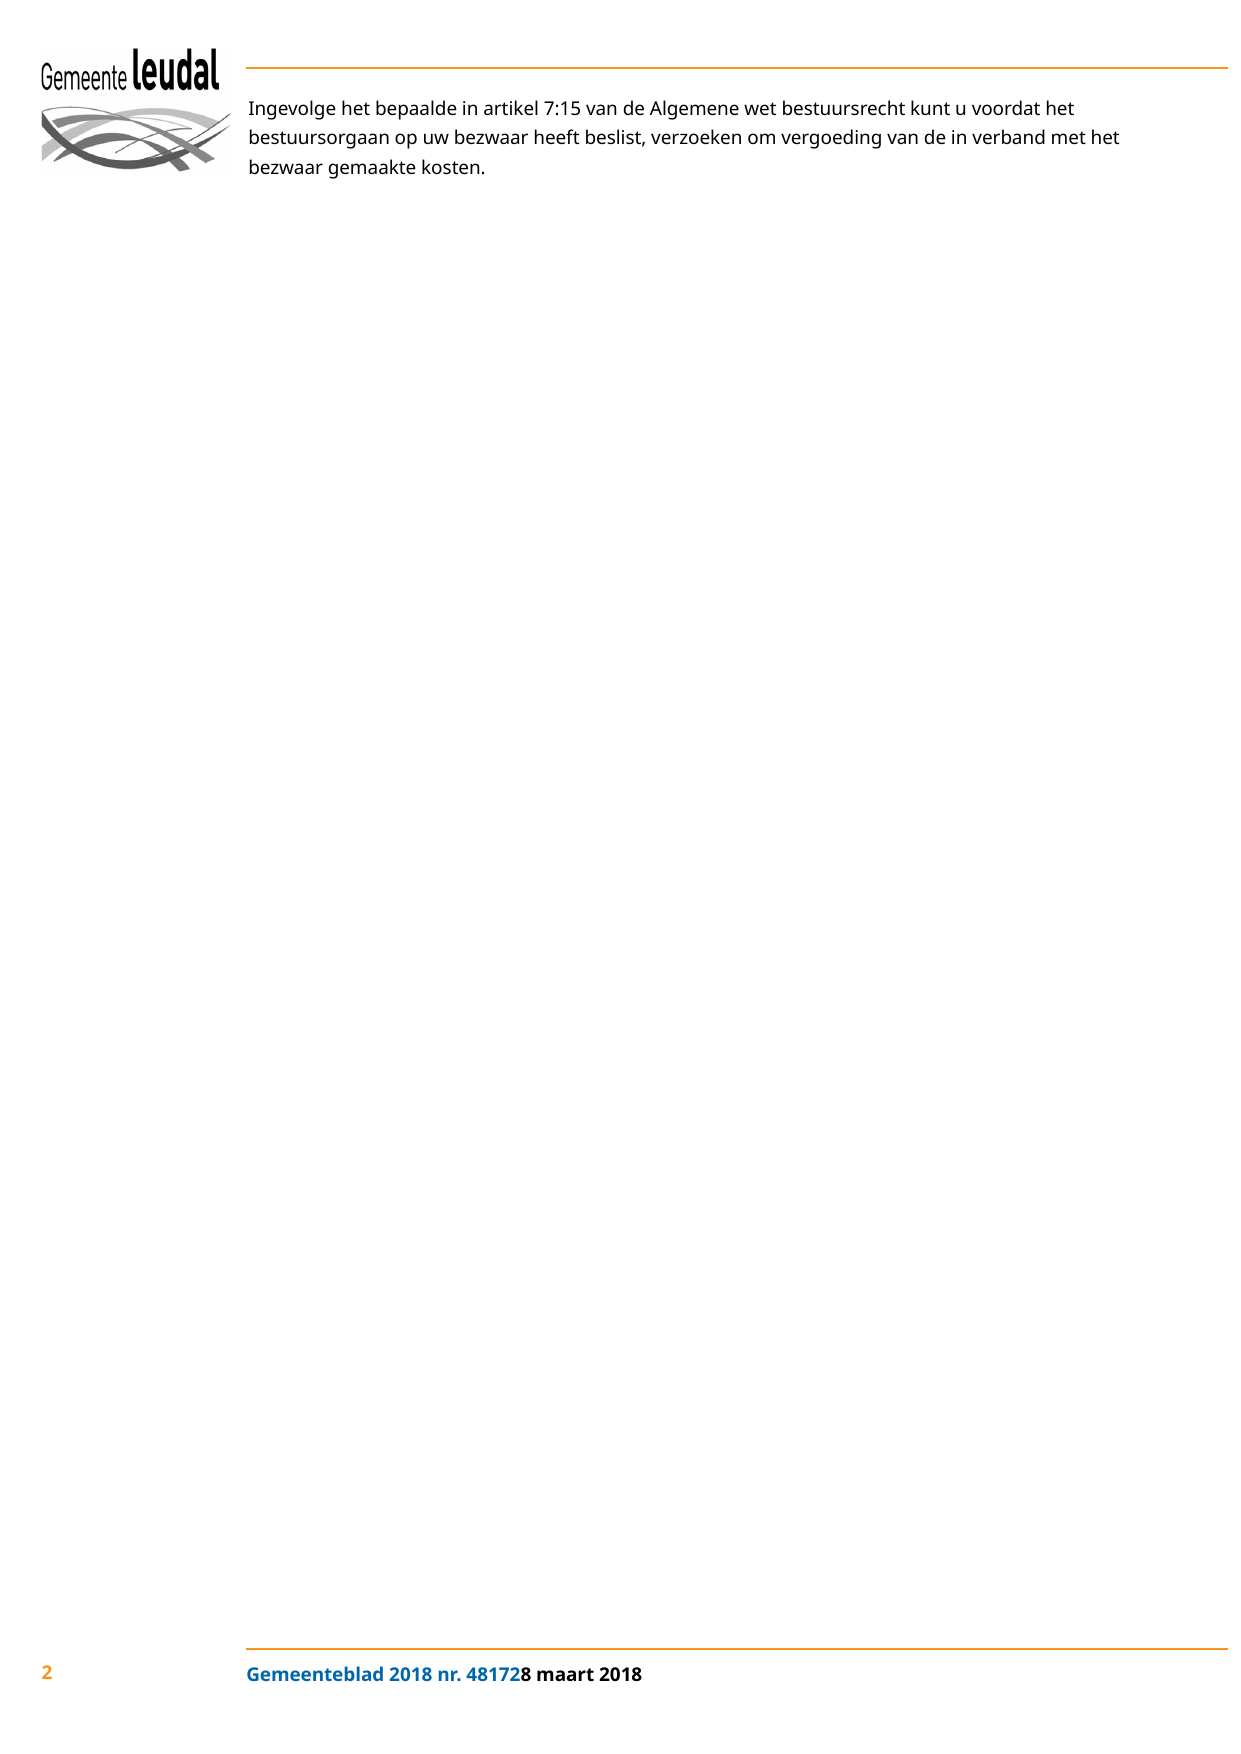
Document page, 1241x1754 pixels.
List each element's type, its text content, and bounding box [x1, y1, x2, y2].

picture [41, 47, 231, 172]
text Ingevolge het bepaalde in artikel 7:15 van de Algemene wet bestuursrecht kunt u voordat het bestuursorgaan op uw bezwaar heeft beslist, verzoeken om vergoeding van de in verband met het bezwaar gemaakte kosten. [248, 95, 1152, 180]
